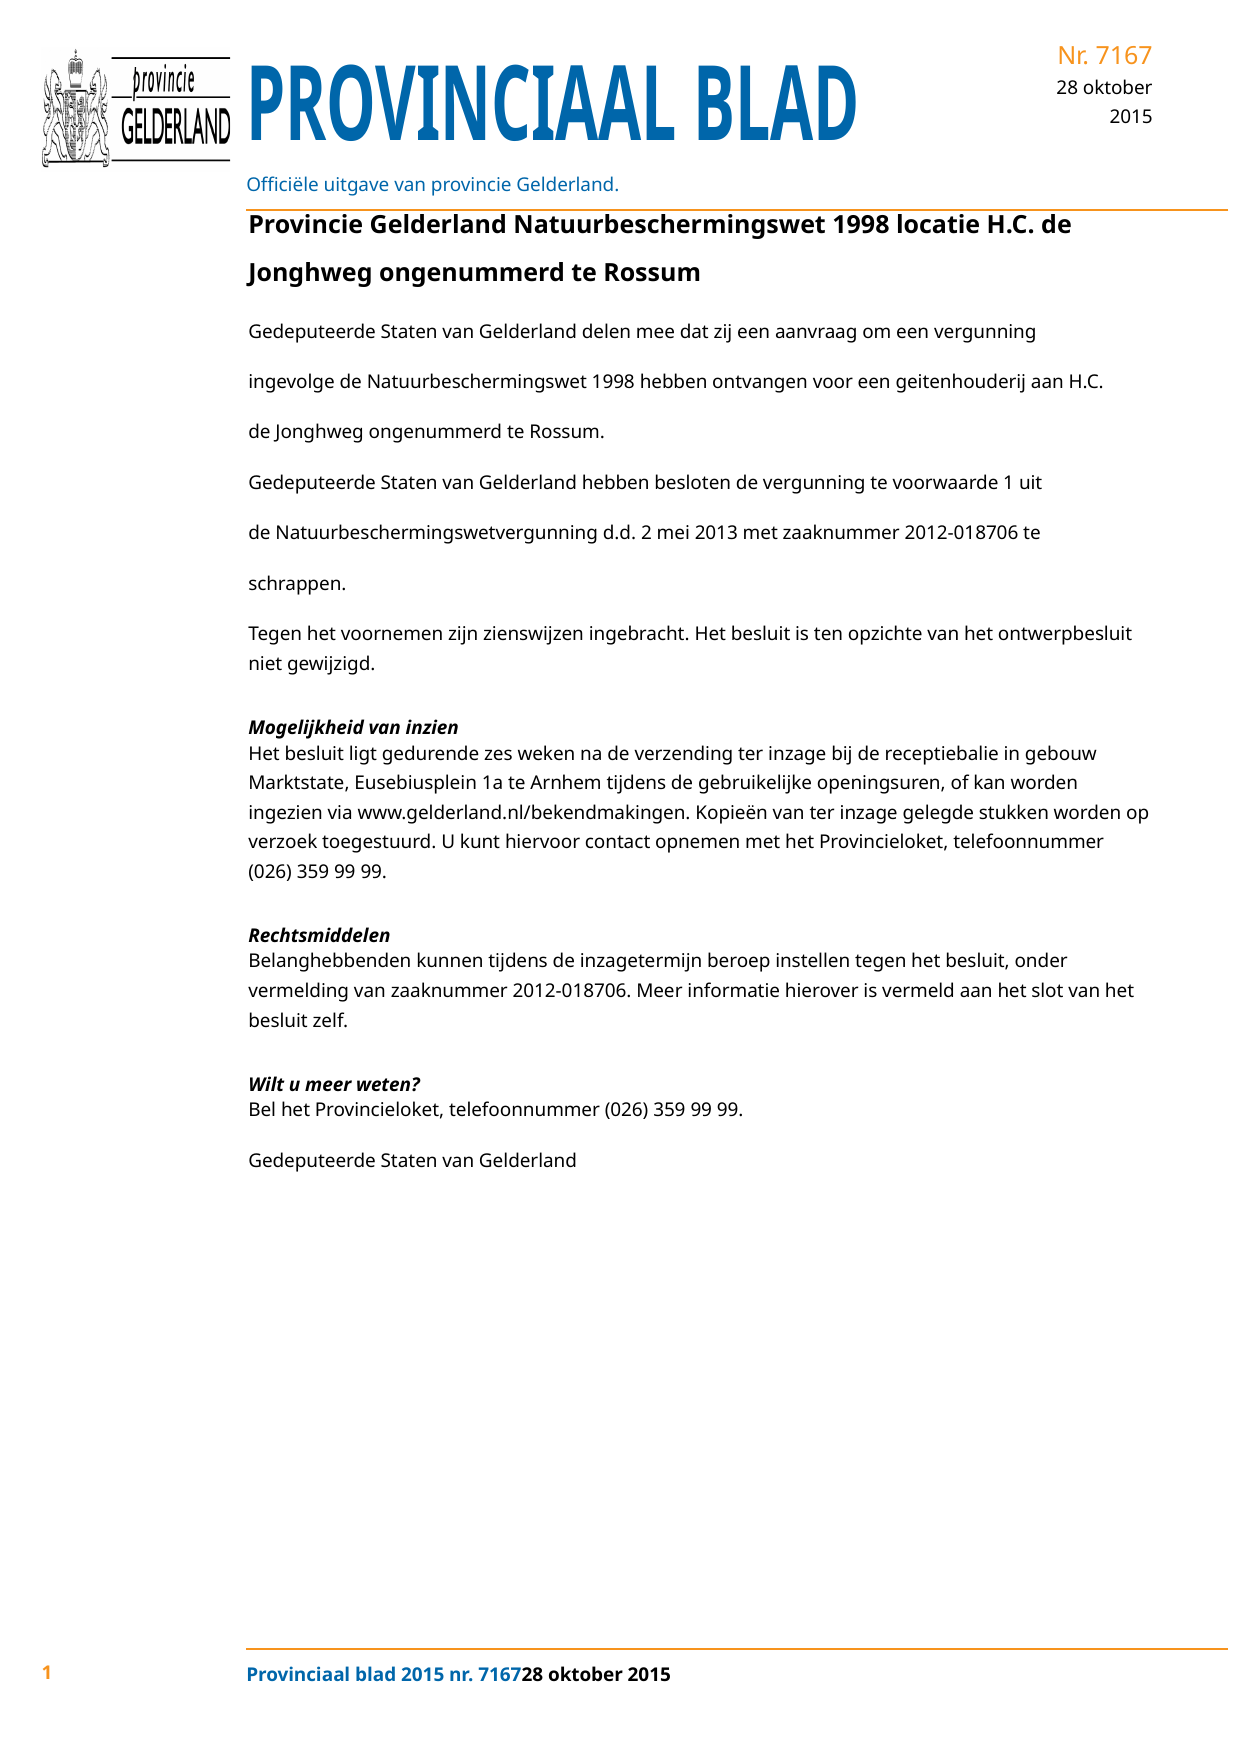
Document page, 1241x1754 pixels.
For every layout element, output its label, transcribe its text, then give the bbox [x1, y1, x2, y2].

text Gedeputeerde Staten van Gelderland [248, 1147, 1152, 1173]
text Tegen het voornemen zijn zienswijzen ingebracht. Het besluit is ten opzichte van het ontwerpbesluit niet gewijzigd. [248, 620, 1152, 676]
text Mogelijkheid van inzien [248, 714, 1152, 740]
text de Jonghweg ongenummerd te Rossum. [248, 419, 1152, 444]
text Het besluit ligt gedurende zes weken na de verzending ter inzage bij de receptiebalie in gebouw Marktstate, Eusebiusplein 1a te Arnhem tijdens de gebruikelijke openingsuren, of kan worden ingezien via www.gelderland.nl/bekendmakingen. Kopieën van ter inzage gelegde stukken worden op verzoek toegestuurd. U kunt hiervoor contact opnemen met het Provincieloket, telefoonnummer (026) 359 99 99. [248, 740, 1152, 884]
text ingevolge de Natuurbeschermingswet 1998 hebben ontvangen voor een geitenhouderij aan H.C. [248, 368, 1152, 394]
text Rechtsmiddelen [248, 922, 1152, 948]
text Wilt u meer weten? [248, 1071, 1152, 1097]
text Bel het Provincieloket, telefoonnummer (026) 359 99 99. [248, 1097, 1152, 1122]
text Gedeputeerde Staten van Gelderland delen mee dat zij een aanvraag om een vergunning [248, 318, 1152, 344]
text schrappen. [248, 570, 1152, 596]
text Provincie Gelderland Natuurbeschermingswet 1998 locatie H.C. de Jonghweg ongenummerd te Rossum [248, 211, 1152, 288]
picture [41, 47, 231, 172]
text Belanghebbenden kunnen tijdens de inzagetermijn beroep instellen tegen het besluit, onder vermelding van zaaknummer 2012-018706. Meer informatie hierover is vermeld aan het slot van het besluit zelf. [248, 948, 1152, 1033]
text Gedeputeerde Staten van Gelderland hebben besloten de vergunning te voorwaarde 1 uit [248, 469, 1152, 495]
text de Natuurbeschermingswetvergunning d.d. 2 mei 2013 met zaaknummer 2012-018706 te [248, 519, 1152, 545]
